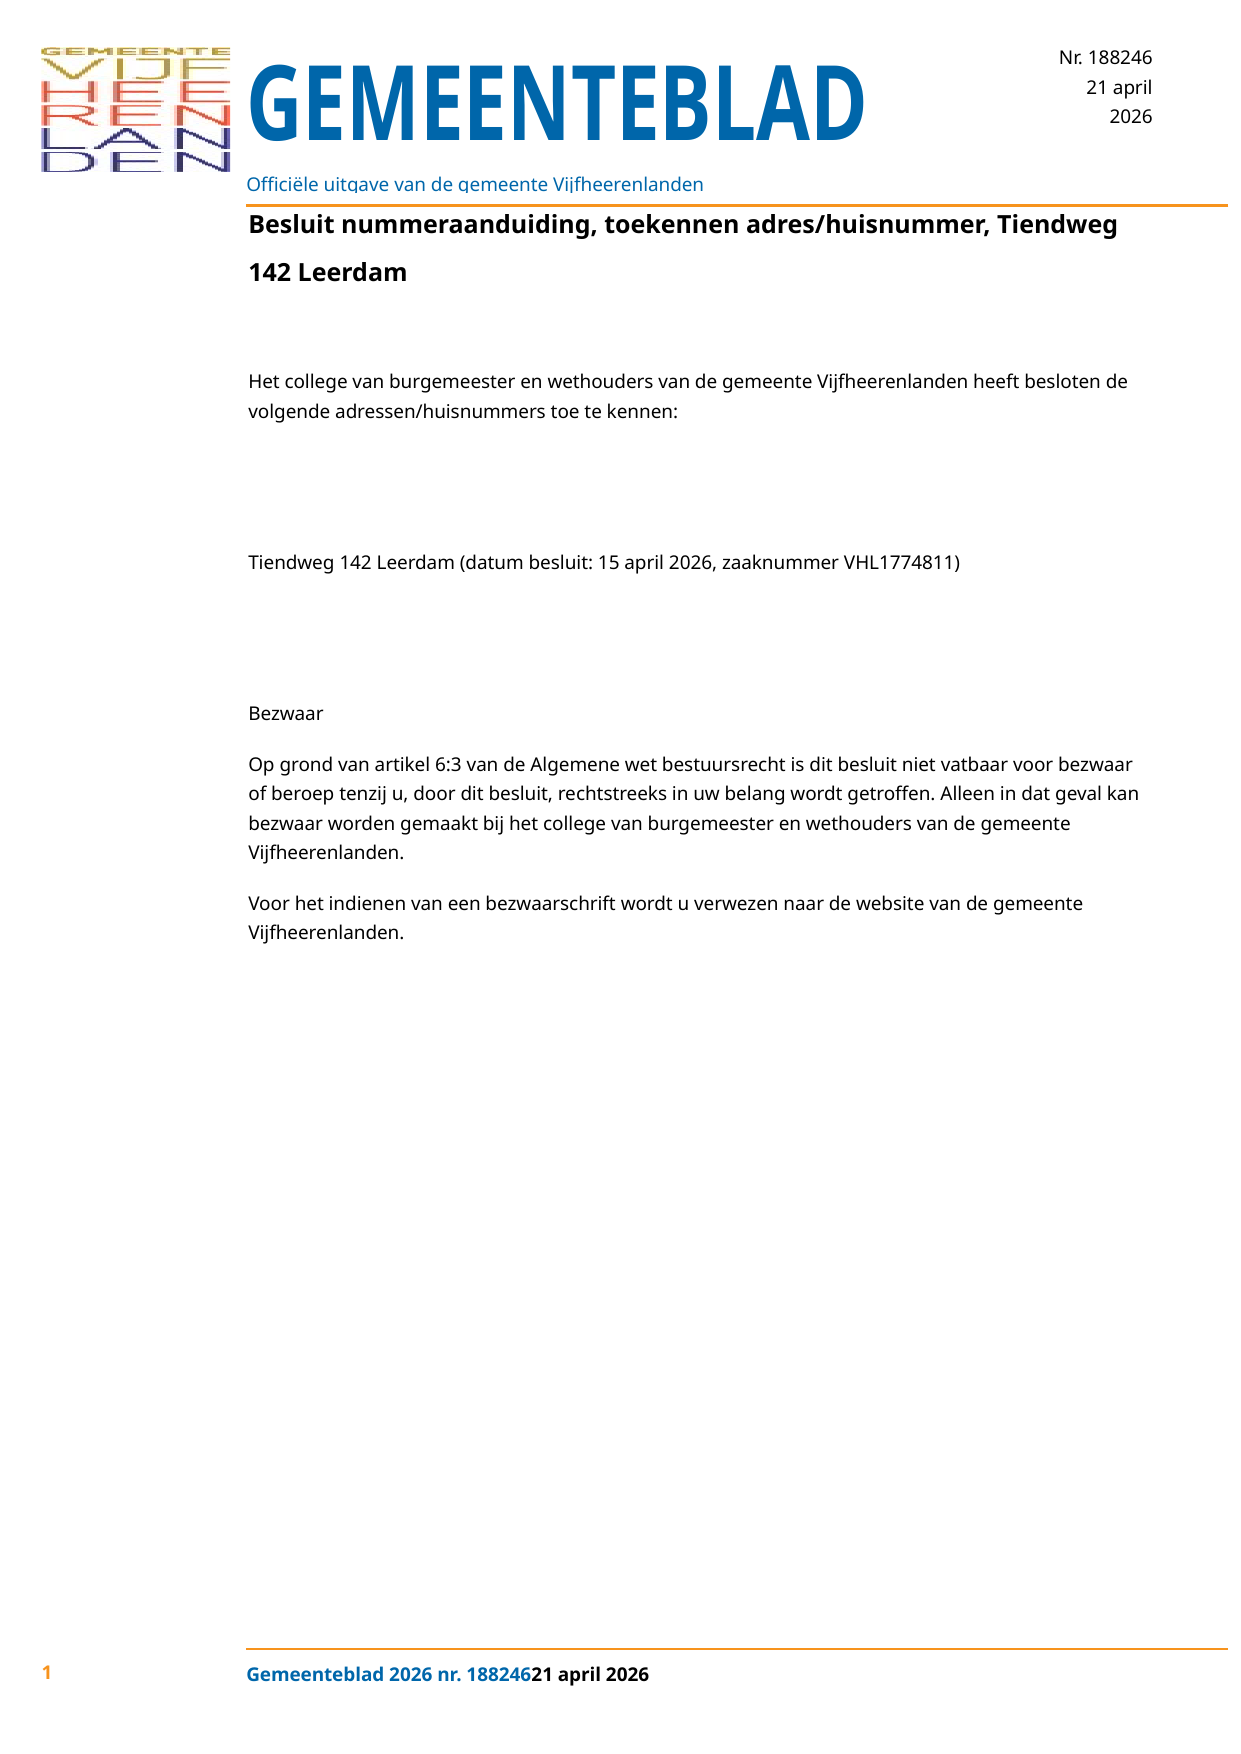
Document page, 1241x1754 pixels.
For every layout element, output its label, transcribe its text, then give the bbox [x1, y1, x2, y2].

picture [41, 47, 231, 172]
text Het college van burgemeester en wethouders van de gemeente Vijfheerenlanden heeft besloten de volgende adressen/huisnummers toe te kennen: [248, 368, 1152, 424]
text Op grond van artikel 6:3 van de Algemene wet bestuursrecht is dit besluit niet vatbaar voor bezwaar of beroep tenzij u, door dit besluit, rechtstreeks in uw belang wordt getroffen. Alleen in dat geval kan bezwaar worden gemaakt bij het college van burgemeester en wethouders van de gemeente Vijfheerenlanden. [248, 751, 1152, 865]
text Besluit nummeraanduiding, toekennen adres/huisnummer, Tiendweg 142 Leerdam [248, 207, 1152, 288]
text Voor het indienen van een bezwaarschrift wordt u verwezen naar de website van de gemeente Vijfheerenlanden. [248, 890, 1152, 945]
text Tiendweg 142 Leerdam (datum besluit: 15 april 2026, zaaknummer VHL1774811) [248, 549, 1152, 575]
text Bezwaar [248, 700, 1152, 726]
